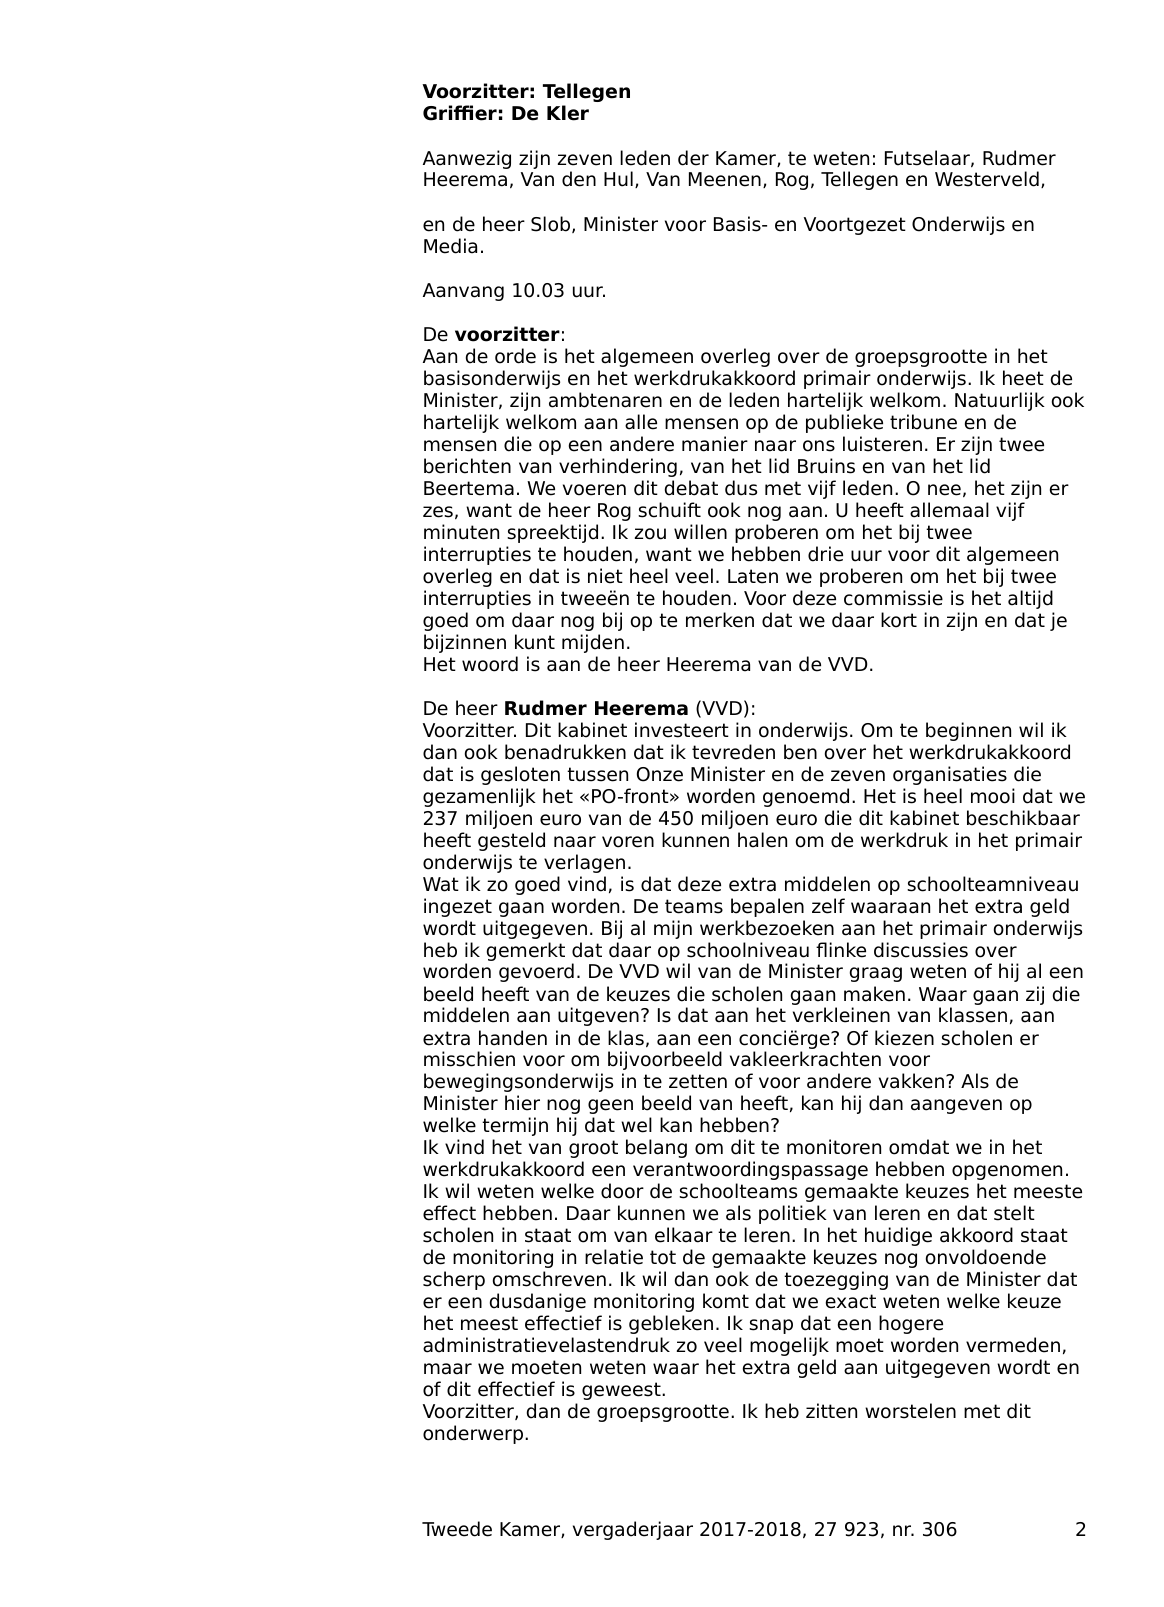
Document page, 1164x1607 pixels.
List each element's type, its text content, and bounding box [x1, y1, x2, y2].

text Aan de orde is het algemeen overleg over de groepsgrootte in het basisonderwijs en het werkdrukakkoord primair onderwijs. Ik heet de Minister, zijn ambtenaren en de leden hartelijk welkom. Natuurlijk ook hartelijk welkom aan alle mensen op de publieke tribune en de mensen die op een andere manier naar ons luisteren. Er zijn twee berichten van verhindering, van het lid Bruins en van het lid Beertema. We voeren dit debat dus met vijf leden. O nee, het zijn er zes, want de heer Rog schuift ook nog aan. U heeft allemaal vijf minuten spreektijd. Ik zou willen proberen om het bij twee interrupties te houden, want we hebben drie uur voor dit algemeen overleg en dat is niet heel veel. Laten we proberen om het bij twee interrupties in tweeën te houden. Voor deze commissie is het altijd goed om daar nog bij op te merken dat we daar kort in zijn en dat je bijzinnen kunt mijden. [422, 346, 1087, 653]
text Het woord is aan de heer Heerema van de VVD. [422, 653, 1087, 676]
text De voorzitter: [422, 324, 1087, 346]
text Aanvang 10.03 uur. [422, 280, 1087, 302]
text Voorzitter. Dit kabinet investeert in onderwijs. Om te beginnen wil ik dan ook benadrukken dat ik tevreden ben over het werkdrukakkoord dat is gesloten tussen Onze Minister en de zeven organisaties die gezamenlijk het «PO-front» worden genoemd. Het is heel mooi dat we 237 miljoen euro van de 450 miljoen euro die dit kabinet beschikbaar heeft gesteld naar voren kunnen halen om de werkdruk in het primair onderwijs te verlagen. [422, 720, 1087, 873]
text Voorzitter: Tellegen [422, 81, 1087, 103]
text Voorzitter, dan de groepsgrootte. Ik heb zitten worstelen met dit onderwerp. [422, 1401, 1087, 1445]
text Aanwezig zijn zeven leden der Kamer, te weten: Futselaar, Rudmer Heerema, Van den Hul, Van Meenen, Rog, Tellegen en Westerveld, [422, 147, 1087, 191]
text Ik vind het van groot belang om dit te monitoren omdat we in het werkdrukakkoord een verantwoordingspassage hebben opgenomen. Ik wil weten welke door de schoolteams gemaakte keuzes het meeste effect hebben. Daar kunnen we als politiek van leren en dat stelt scholen in staat om van elkaar te leren. In het huidige akkoord staat de monitoring in relatie tot de gemaakte keuzes nog onvoldoende scherp omschreven. Ik wil dan ook de toezegging van de Minister dat er een dusdanige monitoring komt dat we exact weten welke keuze het meest effectief is gebleken. Ik snap dat een hogere administratievelastendruk zo veel mogelijk moet worden vermeden, maar we moeten weten waar het extra geld aan uitgegeven wordt en of dit effectief is geweest. [422, 1137, 1087, 1401]
text Wat ik zo goed vind, is dat deze extra middelen op schoolteamniveau ingezet gaan worden. De teams bepalen zelf waaraan het extra geld wordt uitgegeven. Bij al mijn werkbezoeken aan het primair onderwijs heb ik gemerkt dat daar op schoolniveau flinke discussies over worden gevoerd. De VVD wil van de Minister graag weten of hij al een beeld heeft van de keuzes die scholen gaan maken. Waar gaan zij die middelen aan uitgeven? Is dat aan het verkleinen van klassen, aan extra handen in de klas, aan een conciërge? Of kiezen scholen er misschien voor om bijvoorbeeld vakleerkrachten voor bewegingsonderwijs in te zetten of voor andere vakken? Als de Minister hier nog geen beeld van heeft, kan hij dan aangeven op welke termijn hij dat wel kan hebben? [422, 873, 1087, 1137]
text De heer Rudmer Heerema (VVD): [422, 698, 1087, 720]
text en de heer Slob, Minister voor Basis- en Voortgezet Onderwijs en Media. [422, 213, 1087, 257]
text Griffier: De Kler [422, 103, 1087, 125]
